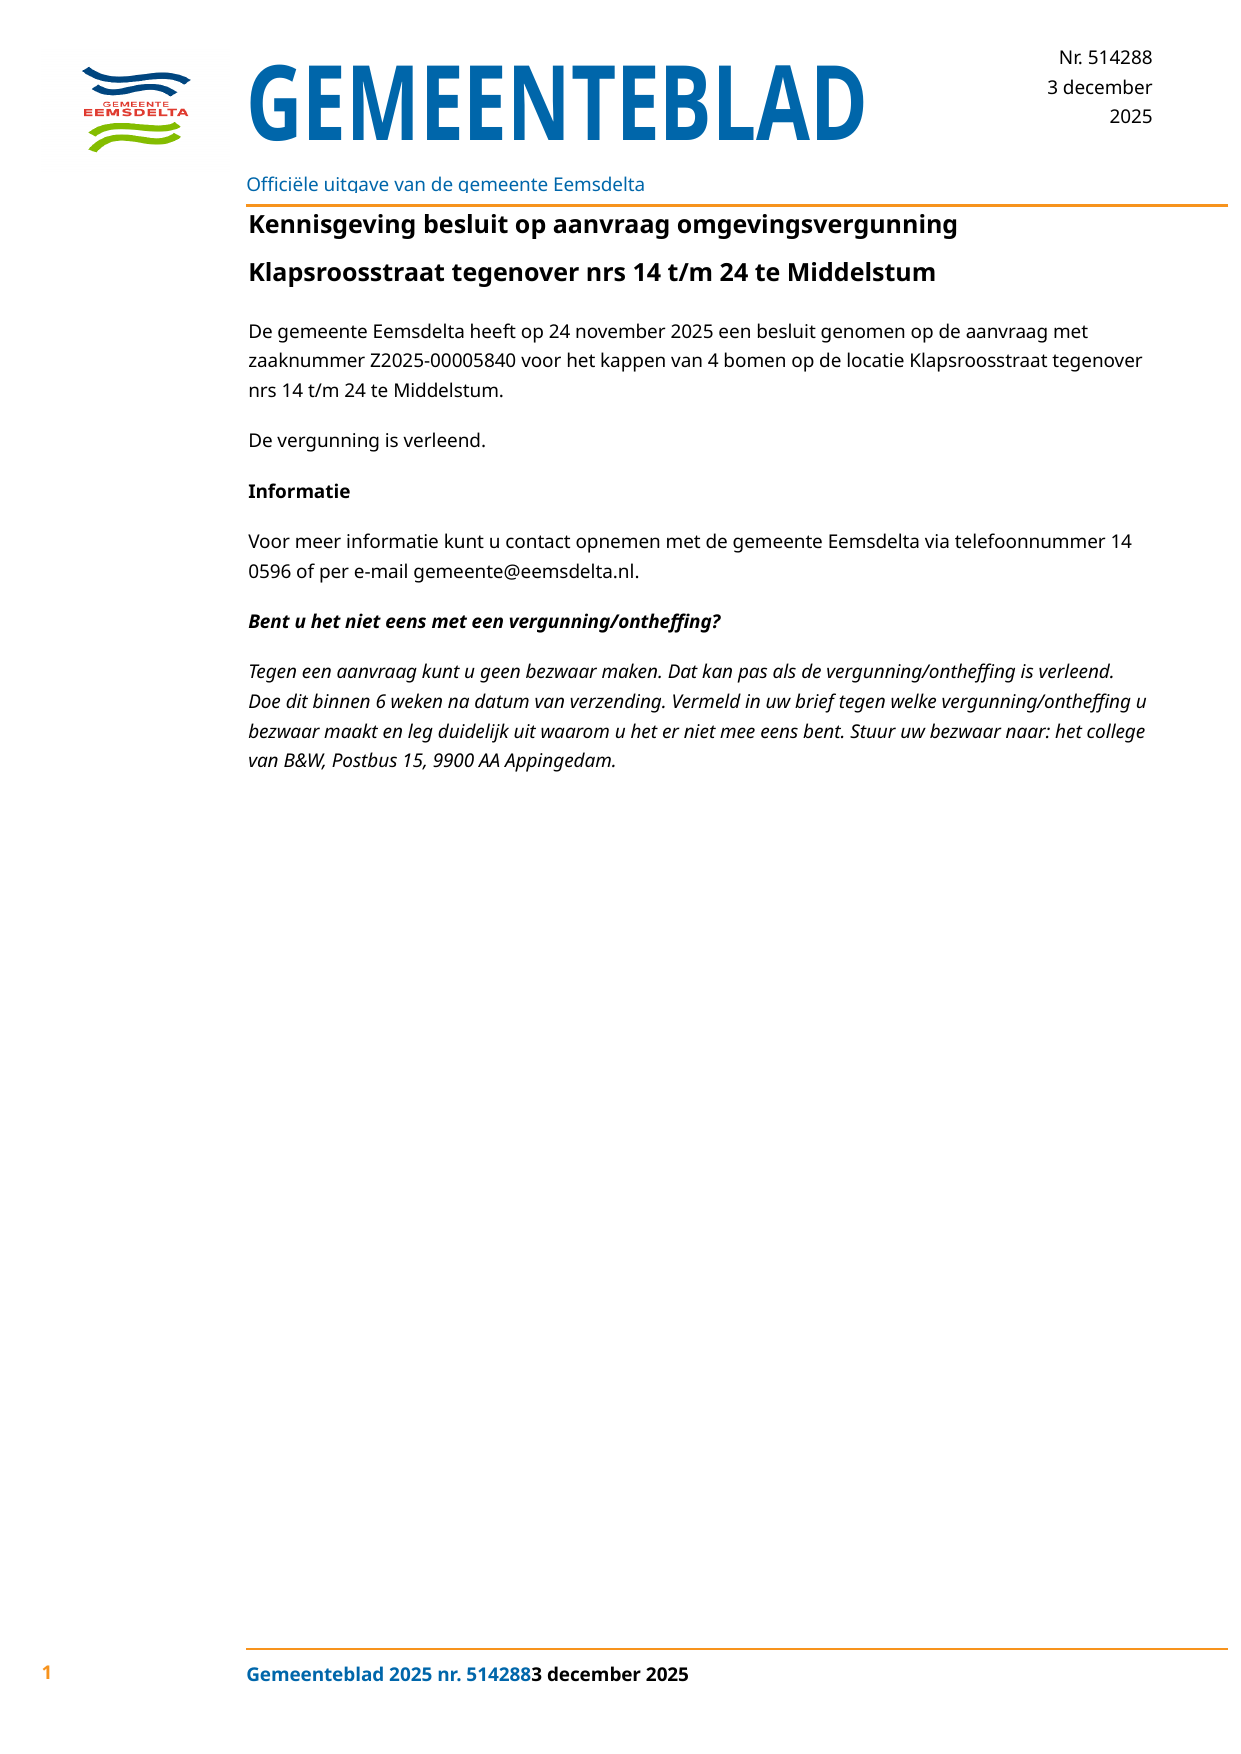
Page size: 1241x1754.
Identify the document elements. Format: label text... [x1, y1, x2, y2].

text Tegen een aanvraag kunt u geen bezwaar maken. Dat kan pas als de vergunning/ontheffing is verleend. Doe dit binnen 6 weken na datum van verzending. Vermeld in uw brief tegen welke vergunning/ontheffing u bezwaar maakt en leg duidelijk uit waarom u het er niet mee eens bent. Stuur uw bezwaar naar: het college van B&W, Postbus 15, 9900 AA Appingedam. [248, 659, 1152, 773]
text De vergunning is verleend. [248, 427, 1152, 453]
text Kennisgeving besluit op aanvraag omgevingsvergunning Klapsroosstraat tegenover nrs 14 t/m 24 te Middelstum [248, 207, 1152, 288]
picture [41, 47, 231, 172]
text Informatie [248, 478, 1152, 504]
text De gemeente Eemsdelta heeft op 24 november 2025 een besluit genomen op de aanvraag met zaaknummer Z2025-00005840 voor het kappen van 4 bomen op de locatie Klapsroosstraat tegenover nrs 14 t/m 24 te Middelstum. [248, 318, 1152, 403]
text Voor meer informatie kunt u contact opnemen met de gemeente Eemsdelta via telefoonnummer 14 0596 of per e-mail gemeente@eemsdelta.nl. [248, 528, 1152, 584]
text Bent u het niet eens met een vergunning/ontheffing? [248, 608, 1152, 634]
